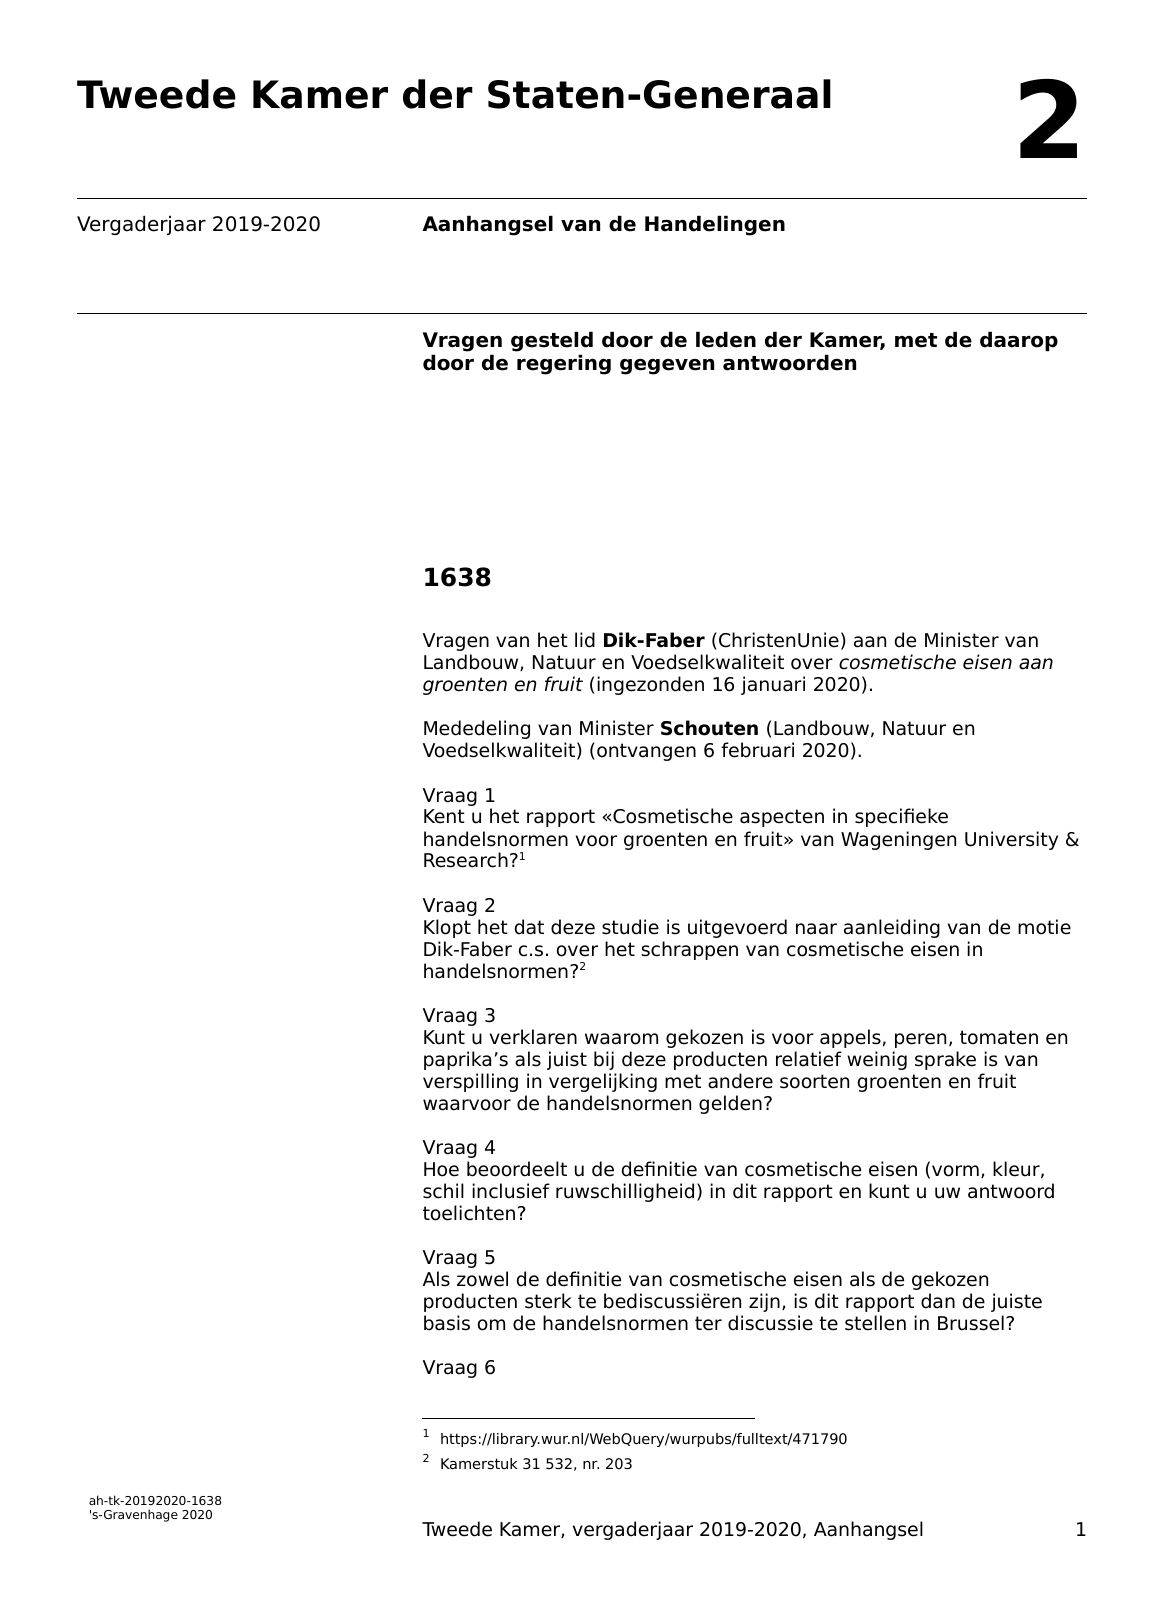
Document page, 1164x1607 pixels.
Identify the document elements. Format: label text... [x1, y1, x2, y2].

table_header 2 [886, 59, 1087, 198]
text Vragen van het lid Dik-Faber (ChristenUnie) aan de Minister van Landbouw, Natuur en Voedselkwaliteit over cosmetische eisen aan groenten en fruit (ingezonden 16 januari 2020). [422, 630, 1087, 696]
text Vraag 2 [422, 894, 1087, 917]
text Kunt u verklaren waarom gekozen is voor appels, peren, tomaten en paprika’s als juist bij deze producten relatief weinig sprake is van verspilling in vergelijking met andere soorten groenten en fruit waarvoor de handelsnormen gelden? [422, 1027, 1087, 1114]
table_cell Vragen gesteld door de leden der Kamer, met de daarop door de regering gegeven antwoorden [422, 314, 1087, 375]
text ah-tk-20192020-1638 [88, 1494, 323, 1508]
table_cell [77, 314, 422, 375]
text Vraag 6 [422, 1357, 1087, 1379]
text Klopt het dat deze studie is uitgevoerd naar aanleiding van de motie Dik-Faber c.s. over het schrappen van cosmetische eisen in handelsnormen? [422, 917, 1087, 982]
text Vraag 4 [422, 1137, 1087, 1159]
text Kent u het rapport «Cosmetische aspecten in specifieke handelsnormen voor groenten en fruit» van Wageningen University & Research? [422, 806, 1087, 872]
text Vraag 1 [422, 784, 1087, 806]
table_header Tweede Kamer der Staten-Generaal [77, 59, 886, 198]
text Als zowel de definitie van cosmetische eisen als de gekozen producten sterk te bediscussiëren zijn, is dit rapport dan de juiste basis om de handelsnormen ter discussie te stellen in Brussel? [422, 1269, 1087, 1335]
text Hoe beoordeelt u de definitie van cosmetische eisen (vorm, kleur, schil inclusief ruwschilligheid) in dit rapport en kunt u uw antwoord toelichten? [422, 1159, 1087, 1225]
text Kamerstuk 31 532, nr. 203 [422, 1452, 1087, 1474]
table_cell Aanhangsel van de Handelingen [422, 199, 1087, 313]
text 's-Gravenhage 2020 [88, 1508, 323, 1522]
text 1638 [422, 563, 1087, 592]
text Vraag 5 [422, 1247, 1087, 1269]
table_cell Vergaderjaar 2019-2020 [77, 199, 422, 313]
text https://library.wur.nl/WebQuery/wurpubs/fulltext/471790 [422, 1427, 1087, 1449]
text Vraag 3 [422, 1005, 1087, 1027]
text Mededeling van Minister Schouten (Landbouw, Natuur en Voedselkwaliteit) (ontvangen 6 februari 2020). [422, 718, 1087, 762]
